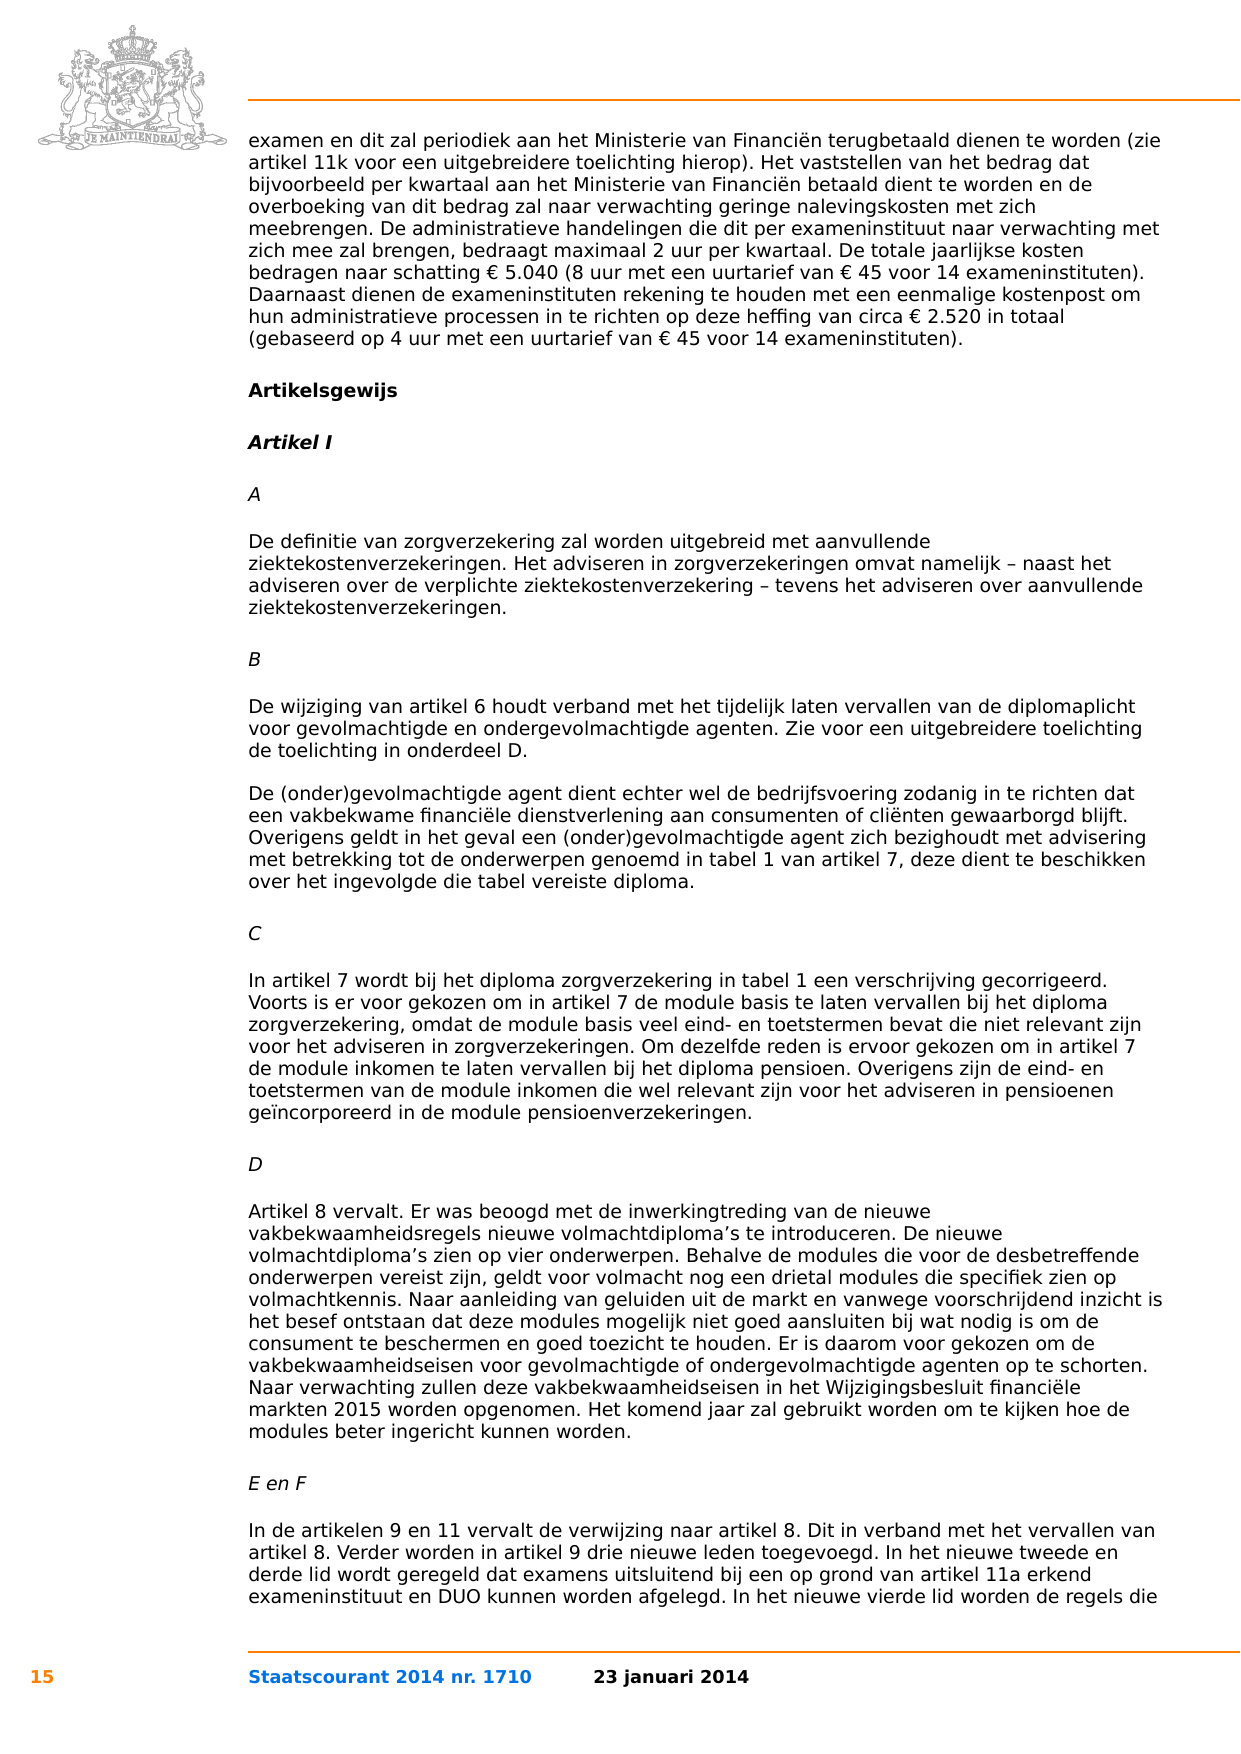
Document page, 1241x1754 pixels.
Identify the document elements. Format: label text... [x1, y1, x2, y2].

text In artikel 7 wordt bij het diploma zorgverzekering in tabel 1 een verschrijving gecorrigeerd. Voorts is er voor gekozen om in artikel 7 de module basis te laten vervallen bij het diploma zorgverzekering, omdat de module basis veel eind- en toetstermen bevat die niet relevant zijn voor het adviseren in zorgverzekeringen. Om dezelfde reden is ervoor gekozen om in artikel 7 de module inkomen te laten vervallen bij het diploma pensioen. Overigens zijn de eind- en toetstermen van de module inkomen die wel relevant zijn voor het adviseren in pensioenen geïncorporeerd in de module pensioenverzekeringen. [248, 970, 1163, 1124]
text In de artikelen 9 en 11 vervalt de verwijzing naar artikel 8. Dit in verband met het vervallen van artikel 8. Verder worden in artikel 9 drie nieuwe leden toegevoegd. In het nieuwe tweede en derde lid wordt geregeld dat examens uitsluitend bij een op grond van artikel 11a erkend exameninstituut en DUO kunnen worden afgelegd. In het nieuwe vierde lid worden de regels die [248, 1520, 1163, 1608]
text De (onder)gevolmachtigde agent dient echter wel de bedrijfsvoering zodanig in te richten dat een vakbekwame financiële dienstverlening aan consumenten of cliënten gewaarborgd blijft. Overigens geldt in het geval een (onder)gevolmachtigde agent zich bezighoudt met advisering met betrekking tot de onderwerpen genoemd in tabel 1 van artikel 7, deze dient te beschikken over het ingevolgde die tabel vereiste diploma. [248, 783, 1163, 893]
text De definitie van zorgverzekering zal worden uitgebreid met aanvullende ziektekostenverzekeringen. Het adviseren in zorgverzekeringen omvat namelijk – naast het adviseren over de verplichte ziektekostenverzekering – tevens het adviseren over aanvullende ziektekostenverzekeringen. [248, 531, 1163, 618]
subtitle E en F [248, 1473, 1163, 1495]
text De wijziging van artikel 6 houdt verband met het tijdelijk laten vervallen van de diplomaplicht voor gevolmachtigde en ondergevolmachtigde agenten. Zie voor een uitgebreidere toelichting de toelichting in onderdeel D. [248, 696, 1163, 761]
picture [38, 25, 227, 150]
subtitle C [248, 923, 1163, 945]
subtitle Artikelsgewijs [248, 380, 1163, 402]
subtitle A [248, 484, 1163, 506]
subtitle D [248, 1154, 1163, 1176]
subtitle B [248, 648, 1163, 671]
text examen en dit zal periodiek aan het Ministerie van Financiën terugbetaald dienen te worden (zie artikel 11k voor een uitgebreidere toelichting hierop). Het vaststellen van het bedrag dat bijvoorbeeld per kwartaal aan het Ministerie van Financiën betaald dient te worden en de overboeking van dit bedrag zal naar verwachting geringe nalevingskosten met zich meebrengen. De administratieve handelingen die dit per exameninstituut naar verwachting met zich mee zal brengen, bedraagt maximaal 2 uur per kwartaal. De totale jaarlijkse kosten bedragen naar schatting € 5.040 (8 uur met een uurtarief van € 45 voor 14 exameninstituten). Daarnaast dienen de exameninstituten rekening te houden met een eenmalige kostenpost om hun administratieve processen in te richten op deze heffing van circa € 2.520 in totaal (gebaseerd op 4 uur met een uurtarief van € 45 voor 14 exameninstituten). [248, 130, 1163, 350]
text Artikel 8 vervalt. Er was beoogd met de inwerkingtreding van de nieuwe vakbekwaamheidsregels nieuwe volmachtdiploma’s te introduceren. De nieuwe volmachtdiploma’s zien op vier onderwerpen. Behalve de modules die voor de desbetreffende onderwerpen vereist zijn, geldt voor volmacht nog een drietal modules die specifiek zien op volmachtkennis. Naar aanleiding van geluiden uit de markt en vanwege voorschrijdend inzicht is het besef ontstaan dat deze modules mogelijk niet goed aansluiten bij wat nodig is om de consument te beschermen en goed toezicht te houden. Er is daarom voor gekozen om de vakbekwaamheidseisen voor gevolmachtigde of ondergevolmachtigde agenten op te schorten. Naar verwachting zullen deze vakbekwaamheidseisen in het Wijzigingsbesluit financiële markten 2015 worden opgenomen. Het komend jaar zal gebruikt worden om te kijken hoe de modules beter ingericht kunnen worden. [248, 1201, 1163, 1443]
subtitle Artikel I [248, 432, 1163, 454]
